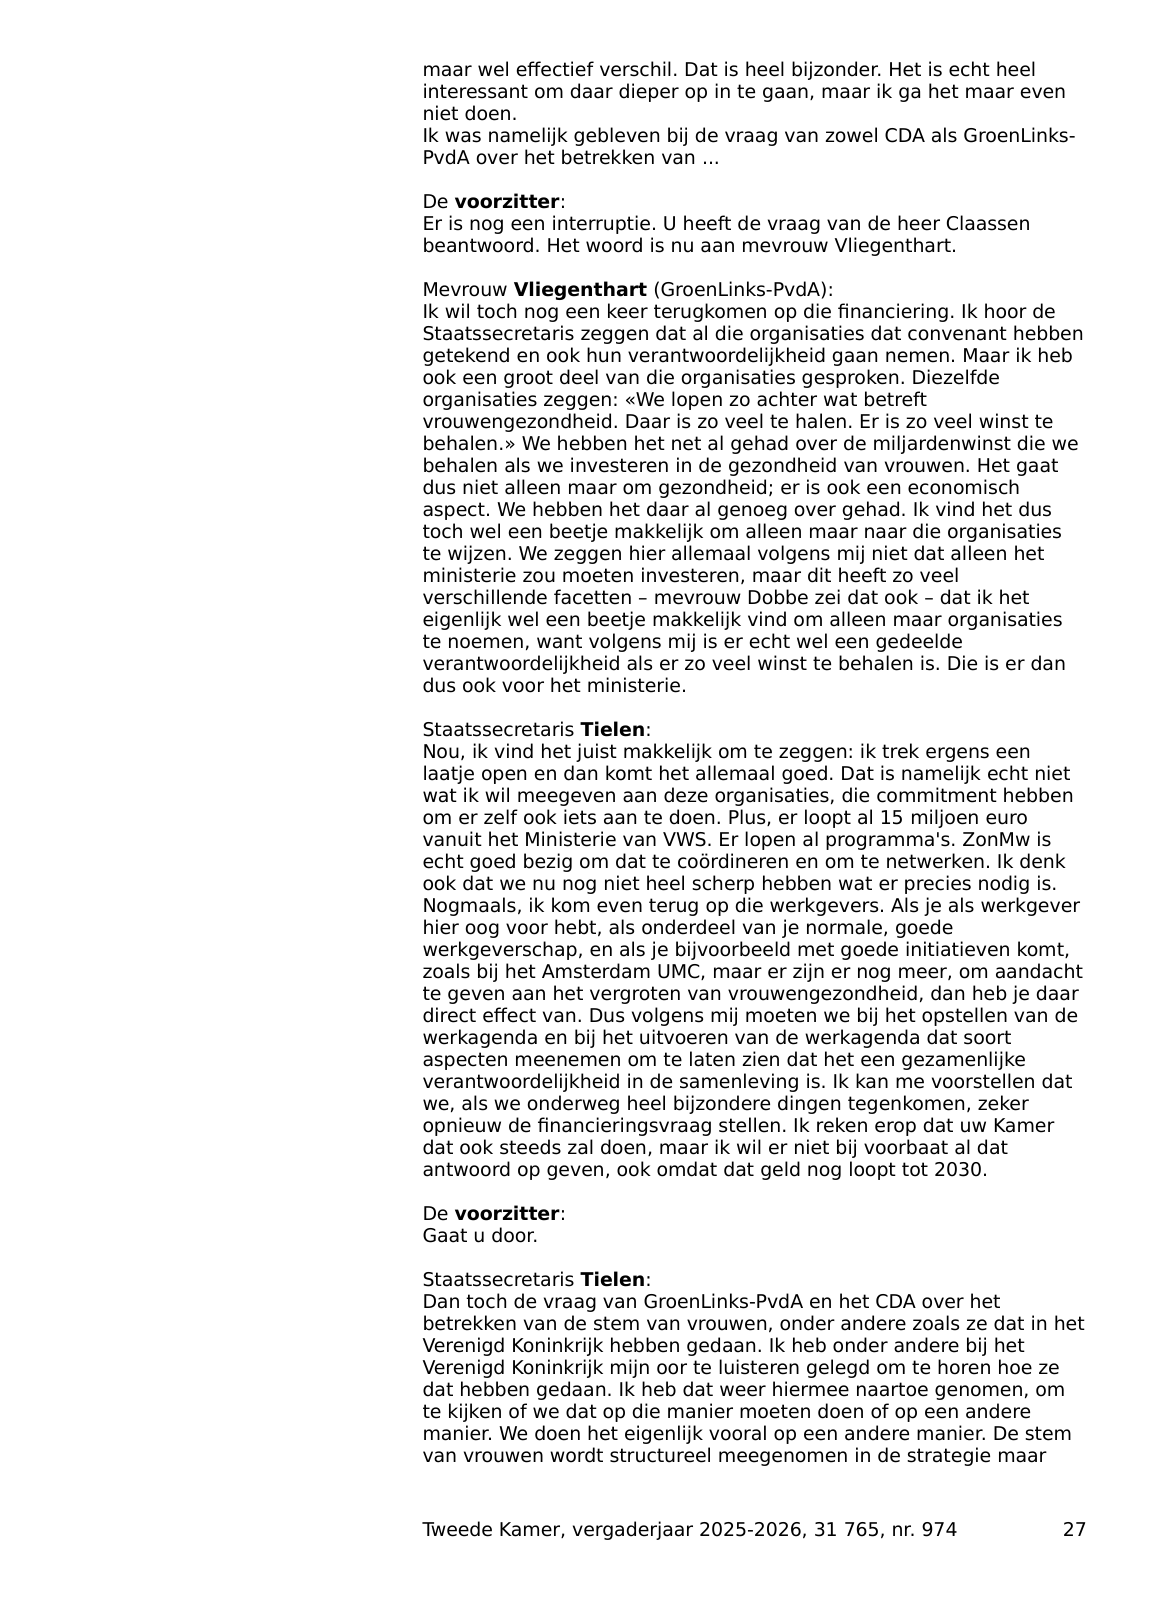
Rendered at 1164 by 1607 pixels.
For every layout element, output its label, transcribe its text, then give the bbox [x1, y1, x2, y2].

text De voorzitter: [422, 191, 1087, 213]
text Ik was namelijk gebleven bij de vraag van zowel CDA als GroenLinks-PvdA over het betrekken van ... [422, 125, 1087, 169]
text Gaat u door. [422, 1225, 1087, 1247]
text Ik wil toch nog een keer terugkomen op die financiering. Ik hoor de Staatssecretaris zeggen dat al die organisaties dat convenant hebben getekend en ook hun verantwoordelijkheid gaan nemen. Maar ik heb ook een groot deel van die organisaties gesproken. Diezelfde organisaties zeggen: «We lopen zo achter wat betreft vrouwengezondheid. Daar is zo veel te halen. Er is zo veel winst te behalen.» We hebben het net al gehad over de miljardenwinst die we behalen als we investeren in de gezondheid van vrouwen. Het gaat dus niet alleen maar om gezondheid; er is ook een economisch aspect. We hebben het daar al genoeg over gehad. Ik vind het dus toch wel een beetje makkelijk om alleen maar naar die organisaties te wijzen. We zeggen hier allemaal volgens mij niet dat alleen het ministerie zou moeten investeren, maar dit heeft zo veel verschillende facetten – mevrouw Dobbe zei dat ook – dat ik het eigenlijk wel een beetje makkelijk vind om alleen maar organisaties te noemen, want volgens mij is er echt wel een gedeelde verantwoordelijkheid als er zo veel winst te behalen is. Die is er dan dus ook voor het ministerie. [422, 301, 1087, 697]
text Dan toch de vraag van GroenLinks-PvdA en het CDA over het betrekken van de stem van vrouwen, onder andere zoals ze dat in het Verenigd Koninkrijk hebben gedaan. Ik heb onder andere bij het Verenigd Koninkrijk mijn oor te luisteren gelegd om te horen hoe ze dat hebben gedaan. Ik heb dat weer hiermee naartoe genomen, om te kijken of we dat op die manier moeten doen of op een andere manier. We doen het eigenlijk vooral op een andere manier. De stem van vrouwen wordt structureel meegenomen in de strategie maar [422, 1291, 1087, 1467]
text Nou, ik vind het juist makkelijk om te zeggen: ik trek ergens een laatje open en dan komt het allemaal goed. Dat is namelijk echt niet wat ik wil meegeven aan deze organisaties, die commitment hebben om er zelf ook iets aan te doen. Plus, er loopt al 15 miljoen euro vanuit het Ministerie van VWS. Er lopen al programma's. ZonMw is echt goed bezig om dat te coördineren en om te netwerken. Ik denk ook dat we nu nog niet heel scherp hebben wat er precies nodig is. Nogmaals, ik kom even terug op die werkgevers. Als je als werkgever hier oog voor hebt, als onderdeel van je normale, goede werkgeverschap, en als je bijvoorbeeld met goede initiatieven komt, zoals bij het Amsterdam UMC, maar er zijn er nog meer, om aandacht te geven aan het vergroten van vrouwengezondheid, dan heb je daar direct effect van. Dus volgens mij moeten we bij het opstellen van de werkagenda en bij het uitvoeren van de werkagenda dat soort aspecten meenemen om te laten zien dat het een gezamenlijke verantwoordelijkheid in de samenleving is. Ik kan me voorstellen dat we, als we onderweg heel bijzondere dingen tegenkomen, zeker opnieuw de financieringsvraag stellen. Ik reken erop dat uw Kamer dat ook steeds zal doen, maar ik wil er niet bij voorbaat al dat antwoord op geven, ook omdat dat geld nog loopt tot 2030. [422, 741, 1087, 1181]
text maar wel effectief verschil. Dat is heel bijzonder. Het is echt heel interessant om daar dieper op in te gaan, maar ik ga het maar even niet doen. [422, 59, 1087, 125]
text Er is nog een interruptie. U heeft de vraag van de heer Claassen beantwoord. Het woord is nu aan mevrouw Vliegenthart. [422, 213, 1087, 257]
text Staatssecretaris Tielen: [422, 1269, 1087, 1291]
text Staatssecretaris Tielen: [422, 719, 1087, 741]
text De voorzitter: [422, 1203, 1087, 1225]
text Mevrouw Vliegenthart (GroenLinks-PvdA): [422, 279, 1087, 301]
